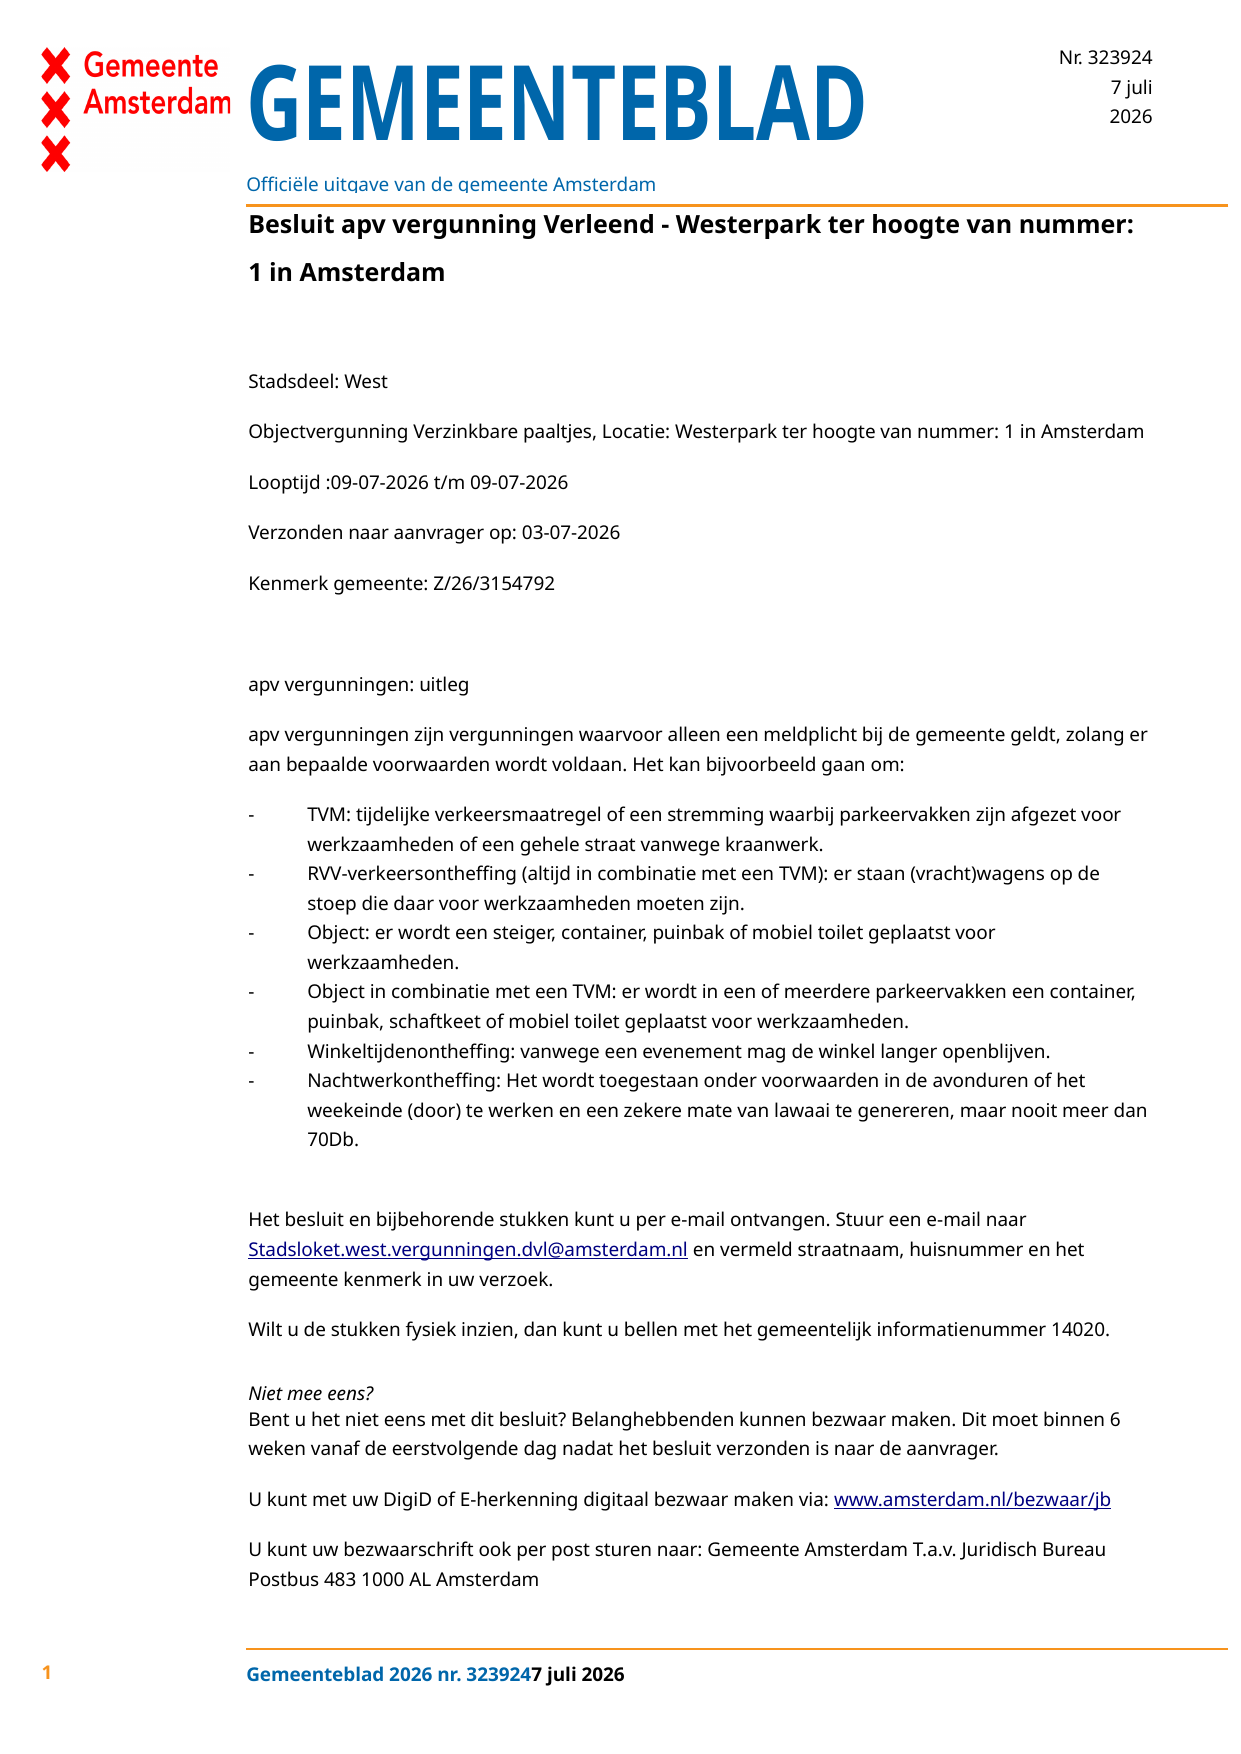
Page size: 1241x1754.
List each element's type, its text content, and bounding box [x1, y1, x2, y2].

text U kunt met uw DigiD of E-herkenning digitaal bezwaar maken via: www.amsterdam.nl/bezwaar/jb [248, 1486, 1152, 1512]
text Looptijd :09-07-2026 t/m 09-07-2026 [248, 469, 1152, 495]
text Wilt u de stukken fysiek inzien, dan kunt u bellen met het gemeentelijk informatienummer 14020. [248, 1316, 1152, 1342]
text Kenmerk gemeente: Z/26/3154792 [248, 570, 1152, 596]
list Object: er wordt een steiger, container, puinbak of mobiel toilet geplaatst voor werkzaamheden. [248, 919, 1152, 975]
text Bent u het niet eens met dit besluit? Belanghebbenden kunnen bezwaar maken. Dit moet binnen 6 weken vanaf de eerstvolgende dag nadat het besluit verzonden is naar de aanvrager. [248, 1406, 1152, 1461]
text apv vergunningen: uitleg [248, 671, 1152, 697]
text Het besluit en bijbehorende stukken kunt u per e-mail ontvangen. Stuur een e-mail naar Stadsloket.west.vergunningen.dvl@amsterdam.nl en vermeld straatnaam, huisnummer en het gemeente kenmerk in uw verzoek. [248, 1207, 1152, 1292]
picture [41, 47, 231, 172]
list Object in combinatie met een TVM: er wordt in een of meerdere parkeervakken een container, puinbak, schaftkeet of mobiel toilet geplaatst voor werkzaamheden. [248, 979, 1152, 1034]
text apv vergunningen zijn vergunningen waarvoor alleen een meldplicht bij de gemeente geldt, zolang er aan bepaalde voorwaarden wordt voldaan. Het kan bijvoorbeeld gaan om: [248, 721, 1152, 777]
text Besluit apv vergunning Verleend - Westerpark ter hoogte van nummer: 1 in Amsterdam [248, 207, 1152, 288]
list Winkeltijdenontheffing: vanwege een evenement mag de winkel langer openblijven. [248, 1038, 1152, 1064]
list Nachtwerkontheffing: Het wordt toegestaan onder voorwaarden in de avonduren of het weekeinde (door) te werken en een zekere mate van lawaai te genereren, maar nooit meer dan 70Db. [248, 1067, 1152, 1152]
text Verzonden naar aanvrager op: 03-07-2026 [248, 519, 1152, 545]
list TVM: tijdelijke verkeersmaatregel of een stremming waarbij parkeervakken zijn afgezet voor werkzaamheden of een gehele straat vanwege kraanwerk. [248, 801, 1152, 857]
text U kunt uw bezwaarschrift ook per post sturen naar: Gemeente Amsterdam T.a.v. Juridisch Bureau Postbus 483 1000 AL Amsterdam [248, 1536, 1152, 1592]
list RVV-verkeersontheffing (altijd in combinatie met een TVM): er staan (vracht)wagens op de stoep die daar voor werkzaamheden moeten zijn. [248, 860, 1152, 916]
text Objectvergunning Verzinkbare paaltjes, Locatie: Westerpark ter hoogte van nummer: 1 in Amsterdam [248, 419, 1152, 444]
text Niet mee eens? [248, 1380, 1152, 1406]
text Stadsdeel: West [248, 368, 1152, 394]
